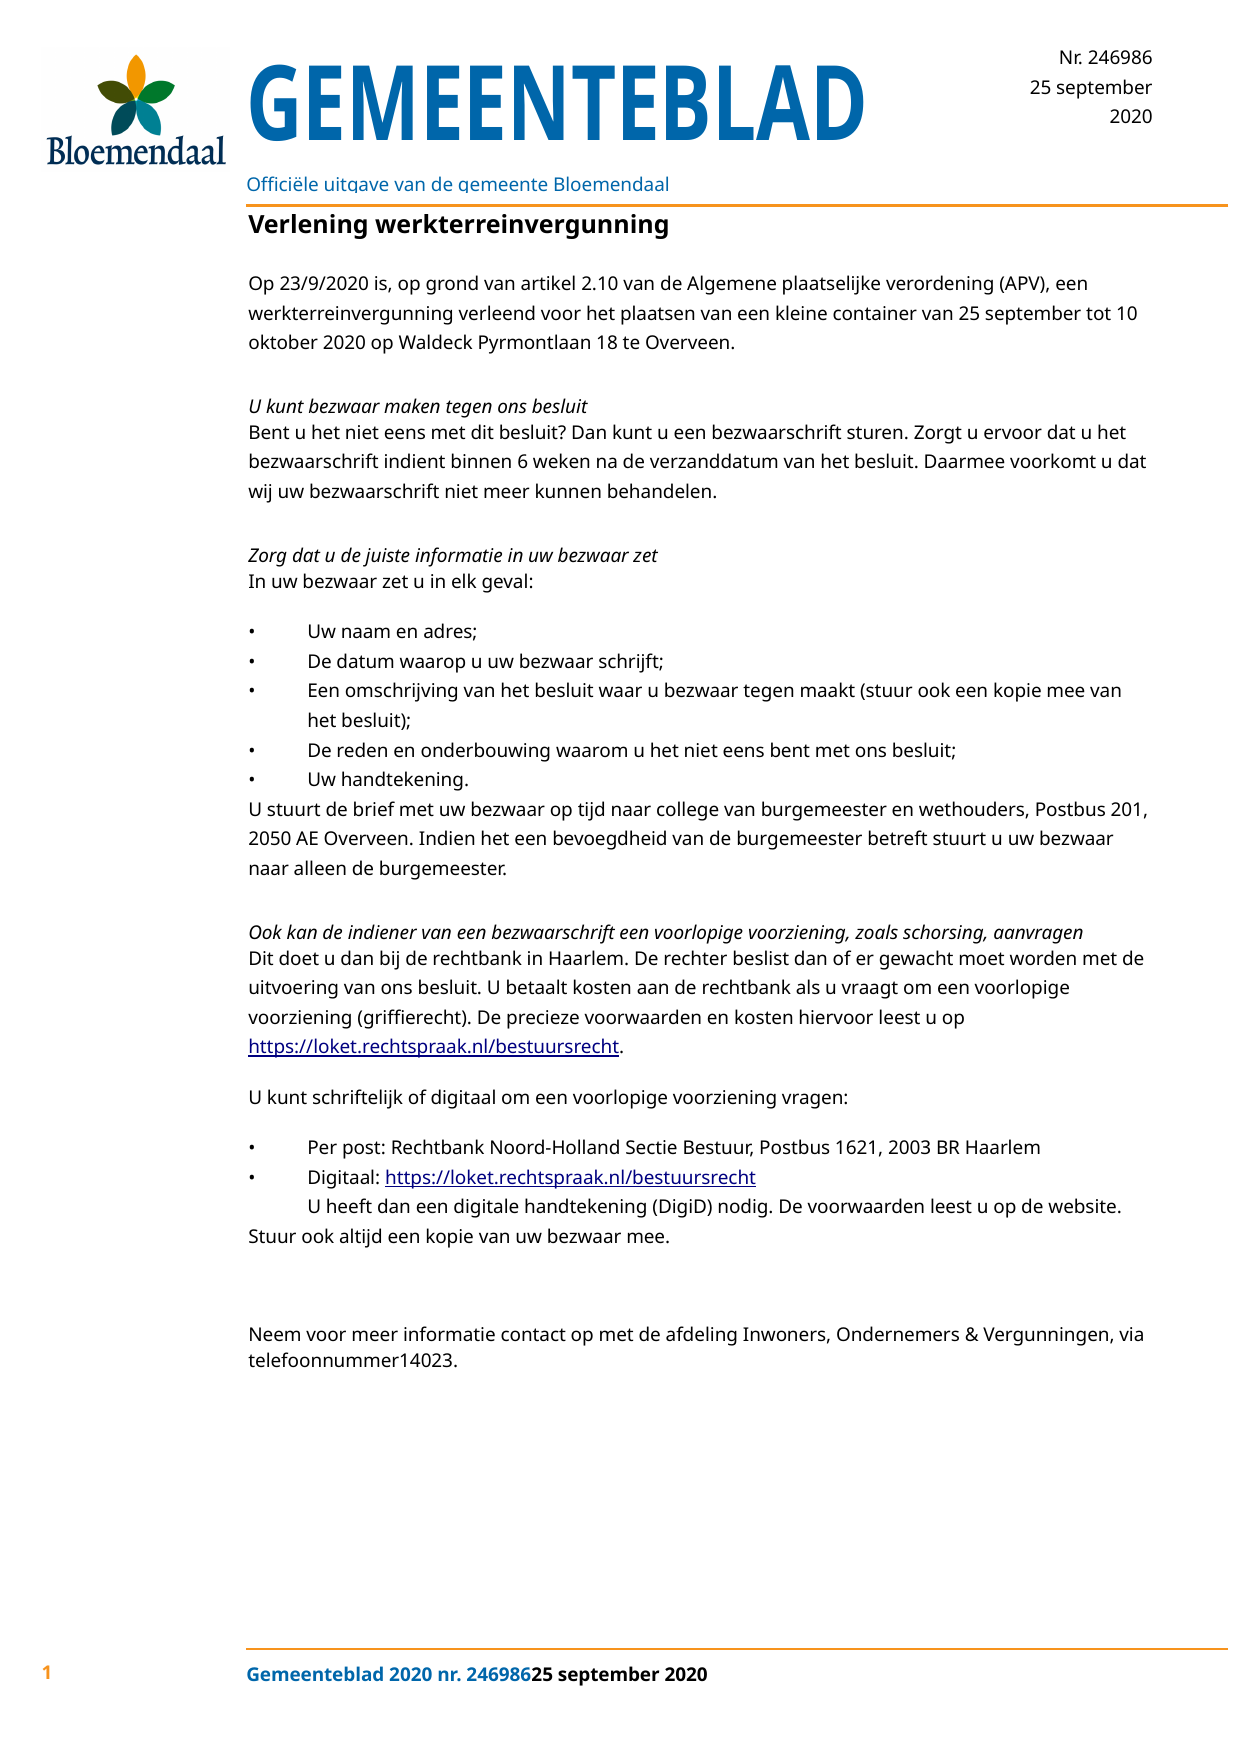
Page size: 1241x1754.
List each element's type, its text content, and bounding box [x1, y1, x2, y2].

text Neem voor meer informatie contact op met de afdeling Inwoners, Ondernemers & Vergunningen, via telefoonnummer14023. [248, 1321, 1152, 1373]
list De reden en onderbouwing waarom u het niet eens bent met ons besluit; [248, 737, 1152, 762]
list Een omschrijving van het besluit waar u bezwaar tegen maakt (stuur ook een kopie mee van het besluit); [248, 678, 1152, 733]
list Digitaal: https://loket.rechtspraak.nl/bestuursrecht [248, 1164, 1152, 1190]
text Op 23/9/2020 is, op grond van artikel 2.10 van de Algemene plaatselijke verordening (APV), een werkterreinvergunning verleend voor het plaatsen van een kleine container van 25 september tot 10 oktober 2020 op Waldeck Pyrmontlaan 18 te Overveen. [248, 270, 1152, 355]
list De datum waarop u uw bezwaar schrijft; [248, 648, 1152, 674]
text Bent u het niet eens met dit besluit? Dan kunt u een bezwaarschrift sturen. Zorgt u ervoor dat u het bezwaarschrift indient binnen 6 weken na de verzanddatum van het besluit. Daarmee voorkomt u dat wij uw bezwaarschrift niet meer kunnen behandelen. [248, 419, 1152, 504]
picture [41, 47, 231, 172]
text Ook kan de indiener van een bezwaarschrift een voorlopige voorziening, zoals schorsing, aanvragen [248, 919, 1152, 945]
text Verlening werkterreinvergunning [248, 207, 1152, 241]
list U heeft dan een digitale handtekening (DigiD) nodig. De voorwaarden leest u op de website. [248, 1193, 1152, 1219]
text Zorg dat u de juiste informatie in uw bezwaar zet [248, 542, 1152, 568]
text U stuurt de brief met uw bezwaar op tijd naar college van burgemeester en wethouders, Postbus 201, 2050 AE Overveen. Indien het een bevoegdheid van de burgemeester betreft stuurt u uw bezwaar naar alleen de burgemeester. [248, 796, 1152, 881]
text In uw bezwaar zet u in elk geval: [248, 568, 1152, 594]
list Uw handtekening. [248, 766, 1152, 792]
list Per post: Rechtbank Noord-Holland Sectie Bestuur, Postbus 1621, 2003 BR Haarlem [248, 1134, 1152, 1160]
text U kunt bezwaar maken tegen ons besluit [248, 393, 1152, 419]
list Uw naam en adres; [248, 618, 1152, 644]
text U kunt schriftelijk of digitaal om een voorlopige voorziening vragen: [248, 1084, 1152, 1110]
text Dit doet u dan bij de rechtbank in Haarlem. De rechter beslist dan of er gewacht moet worden met de uitvoering van ons besluit. U betaalt kosten aan de rechtbank als u vraagt om een voorlopige voorziening (griffierecht). De precieze voorwaarden en kosten hiervoor leest u op https://loket.rechtspraak.nl/bestuursrecht. [248, 945, 1152, 1059]
text Stuur ook altijd een kopie van uw bezwaar mee. [248, 1223, 1152, 1249]
